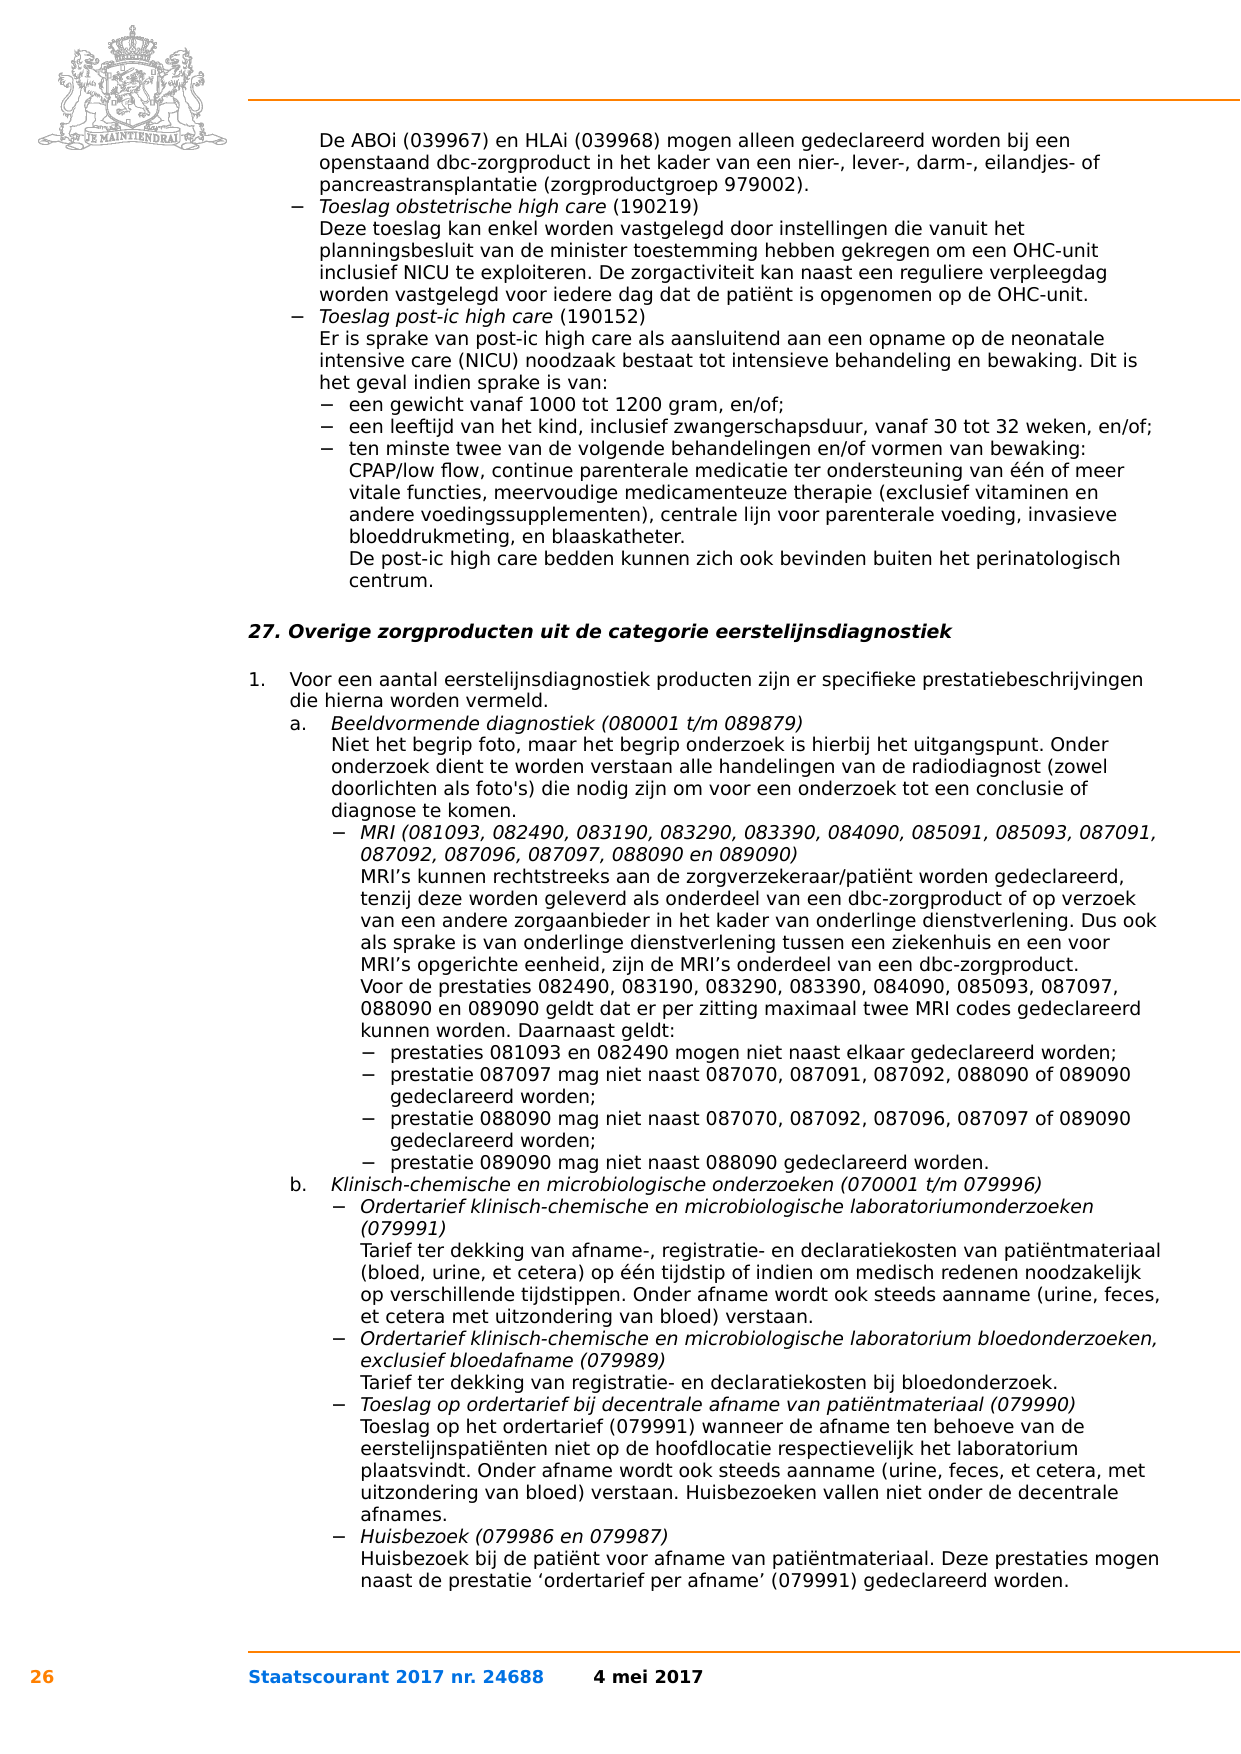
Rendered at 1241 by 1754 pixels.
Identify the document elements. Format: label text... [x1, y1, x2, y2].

picture [38, 25, 227, 150]
text − een leeftijd van het kind, inclusief zwangerschapsduur, vanaf 30 tot 32 weken, en/of; [319, 416, 1163, 438]
text − MRI (081093, 082490, 083190, 083290, 083390, 084090, 085091, 085093, 087091, 087092, 087096, 087097, 088090 en 089090) [331, 822, 1163, 866]
text Voor de prestaties 082490, 083190, 083290, 083390, 084090, 085093, 087097, 088090 en 089090 geldt dat er per zitting maximaal twee MRI codes gedeclareerd kunnen worden. Daarnaast geldt: [360, 976, 1163, 1042]
text − Ordertarief klinisch-chemische en microbiologische laboratorium bloedonderzoeken, exclusief bloedafname (079989) [331, 1328, 1163, 1372]
text b. Klinisch-chemische en microbiologische onderzoeken (070001 t/m 079996) [289, 1174, 1163, 1196]
text Tarief ter dekking van registratie- en declaratiekosten bij bloedonderzoek. [360, 1372, 1163, 1394]
text Deze toeslag kan enkel worden vastgelegd door instellingen die vanuit het planningsbesluit van de minister toestemming hebben gekregen om een OHC-unit inclusief NICU te exploiteren. De zorgactiviteit kan naast een reguliere verpleegdag worden vastgelegd voor iedere dag dat de patiënt is opgenomen op de OHC-unit. [319, 218, 1163, 306]
text − prestaties 081093 en 082490 mogen niet naast elkaar gedeclareerd worden; [360, 1042, 1163, 1064]
text 1. Voor een aantal eerstelijnsdiagnostiek producten zijn er specifieke prestatiebeschrijvingen die hierna worden vermeld. [248, 668, 1163, 712]
text Tarief ter dekking van afname-, registratie- en declaratiekosten van patiëntmateriaal (bloed, urine, et cetera) op één tijdstip of indien om medisch redenen noodzakelijk op verschillende tijdstippen. Onder afname wordt ook steeds aanname (urine, feces, et cetera met uitzondering van bloed) verstaan. [360, 1240, 1163, 1328]
text Er is sprake van post-ic high care als aansluitend aan een opname op de neonatale intensive care (NICU) noodzaak bestaat tot intensieve behandeling en bewaking. Dit is het geval indien sprake is van: [319, 328, 1163, 394]
text − Huisbezoek (079986 en 079987) [331, 1526, 1163, 1548]
text De post-ic high care bedden kunnen zich ook bevinden buiten het perinatologisch centrum. [348, 547, 1163, 591]
text − prestatie 087097 mag niet naast 087070, 087091, 087092, 088090 of 089090 gedeclareerd worden; [360, 1064, 1163, 1108]
text a. Beeldvormende diagnostiek (080001 t/m 089879) [289, 712, 1163, 734]
text Toeslag op het ordertarief (079991) wanneer de afname ten behoeve van de eerstelijnspatiënten niet op de hoofdlocatie respectievelijk het laboratorium plaatsvindt. Onder afname wordt ook steeds aanname (urine, feces, et cetera, met uitzondering van bloed) verstaan. Huisbezoeken vallen niet onder de decentrale afnames. [360, 1416, 1163, 1526]
text − Ordertarief klinisch-chemische en microbiologische laboratoriumonderzoeken (079991) [331, 1196, 1163, 1240]
text − Toeslag op ordertarief bij decentrale afname van patiëntmateriaal (079990) [331, 1394, 1163, 1416]
text Huisbezoek bij de patiënt voor afname van patiëntmateriaal. Deze prestaties mogen naast de prestatie ‘ordertarief per afname’ (079991) gedeclareerd worden. [360, 1548, 1163, 1592]
text − ten minste twee van de volgende behandelingen en/of vormen van bewaking: CPAP/low flow, continue parenterale medicatie ter ondersteuning van één of meer vitale functies, meervoudige medicamenteuze therapie (exclusief vitaminen en andere voedingssupplementen), centrale lijn voor parenterale voeding, invasieve bloeddrukmeting, en blaaskatheter. [319, 438, 1163, 547]
text − prestatie 089090 mag niet naast 088090 gedeclareerd worden. [360, 1152, 1163, 1174]
text − een gewicht vanaf 1000 tot 1200 gram, en/of; [319, 394, 1163, 416]
text − prestatie 088090 mag niet naast 087070, 087092, 087096, 087097 of 089090 gedeclareerd worden; [360, 1108, 1163, 1152]
text Niet het begrip foto, maar het begrip onderzoek is hierbij het uitgangspunt. Onder onderzoek dient te worden verstaan alle handelingen van de radiodiagnost (zowel doorlichten als foto's) die nodig zijn om voor een onderzoek tot een conclusie of diagnose te komen. [331, 734, 1163, 822]
text − Toeslag obstetrische high care (190219) [289, 196, 1163, 218]
text − Toeslag post-ic high care (190152) [289, 306, 1163, 328]
text MRI’s kunnen rechtstreeks aan de zorgverzekeraar/patiënt worden gedeclareerd, tenzij deze worden geleverd als onderdeel van een dbc-zorgproduct of op verzoek van een andere zorgaanbieder in het kader van onderlinge dienstverlening. Dus ook als sprake is van onderlinge dienstverlening tussen een ziekenhuis en een voor MRI’s opgerichte eenheid, zijn de MRI’s onderdeel van een dbc-zorgproduct. [360, 866, 1163, 976]
text De ABOi (039967) en HLAi (039968) mogen alleen gedeclareerd worden bij een openstaand dbc-zorgproduct in het kader van een nier-, lever-, darm-, eilandjes- of pancreastransplantatie (zorgproductgroep 979002). [319, 130, 1163, 196]
subtitle 27. Overige zorgproducten uit de categorie eerstelijnsdiagnostiek [248, 621, 1163, 643]
